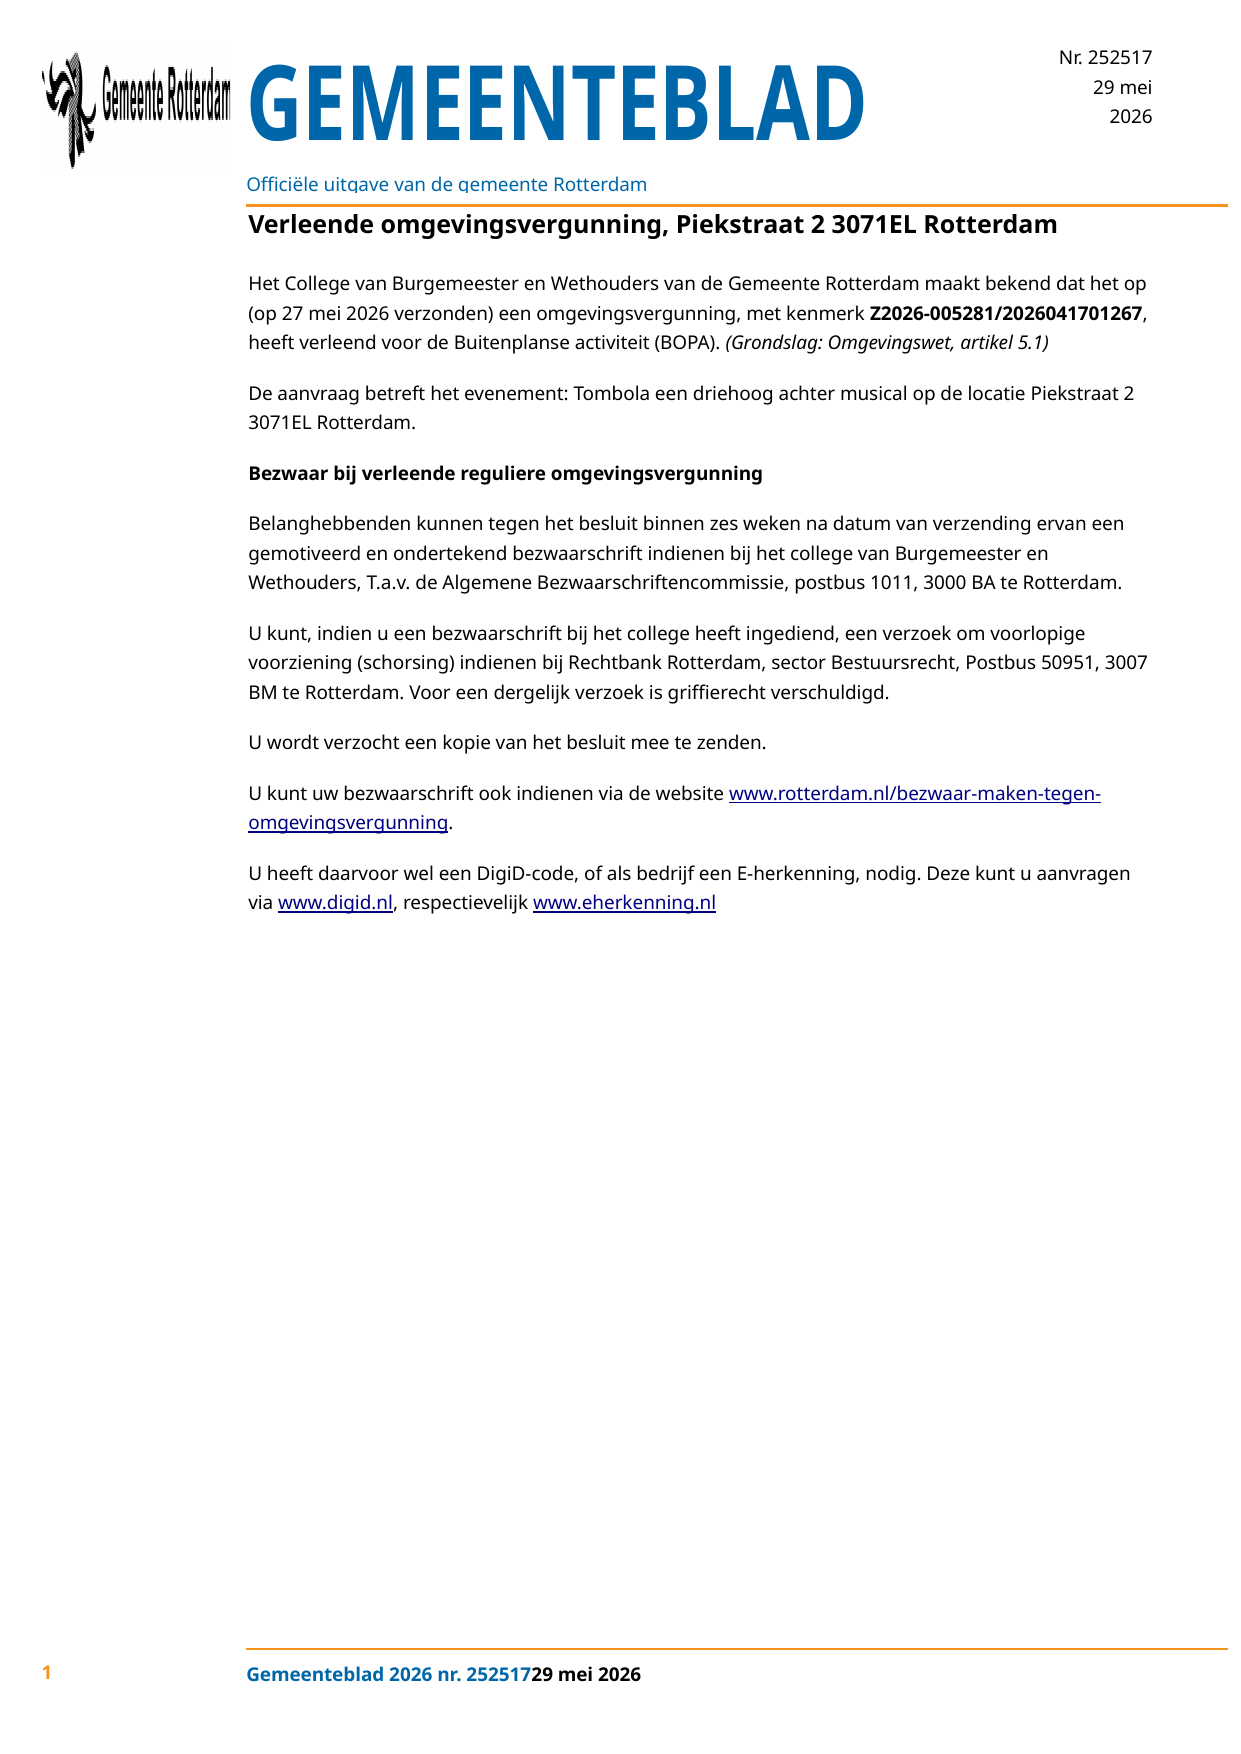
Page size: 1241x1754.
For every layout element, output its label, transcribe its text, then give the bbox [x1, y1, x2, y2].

text U heeft daarvoor wel een DigiD-code, of als bedrijf een E-herkenning, nodig. Deze kunt u aanvragen via www.digid.nl, respectievelijk www.eherkenning.nl [248, 860, 1152, 915]
text Het College van Burgemeester en Wethouders van de Gemeente Rotterdam maakt bekend dat het op (op 27 mei 2026 verzonden) een omgevingsvergunning, met kenmerk Z2026-005281/2026041701267, heeft verleend voor de Buitenplanse activiteit (BOPA). (Grondslag: Omgevingswet, artikel 5.1) [248, 270, 1152, 355]
text De aanvraag betreft het evenement: Tombola een driehoog achter musical op de locatie Piekstraat 2 3071EL Rotterdam. [248, 380, 1152, 435]
text Belanghebbenden kunnen tegen het besluit binnen zes weken na datum van verzending ervan een gemotiveerd en ondertekend bezwaarschrift indienen bij het college van Burgemeester en Wethouders, T.a.v. de Algemene Bezwaarschriftencommissie, postbus 1011, 3000 BA te Rotterdam. [248, 510, 1152, 595]
text Bezwaar bij verleende reguliere omgevingsvergunning [248, 460, 1152, 486]
text U kunt uw bezwaarschrift ook indienen via de website www.rotterdam.nl/bezwaar-maken-tegen-omgevingsvergunning. [248, 780, 1152, 835]
text U kunt, indien u een bezwaarschrift bij het college heeft ingediend, een verzoek om voorlopige voorziening (schorsing) indienen bij Rechtbank Rotterdam, sector Bestuursrecht, Postbus 50951, 3007 BM te Rotterdam. Voor een dergelijk verzoek is griffierecht verschuldigd. [248, 620, 1152, 705]
text U wordt verzocht een kopie van het besluit mee te zenden. [248, 729, 1152, 755]
text Verleende omgevingsvergunning, Piekstraat 2 3071EL Rotterdam [248, 207, 1152, 241]
picture [41, 47, 231, 172]
